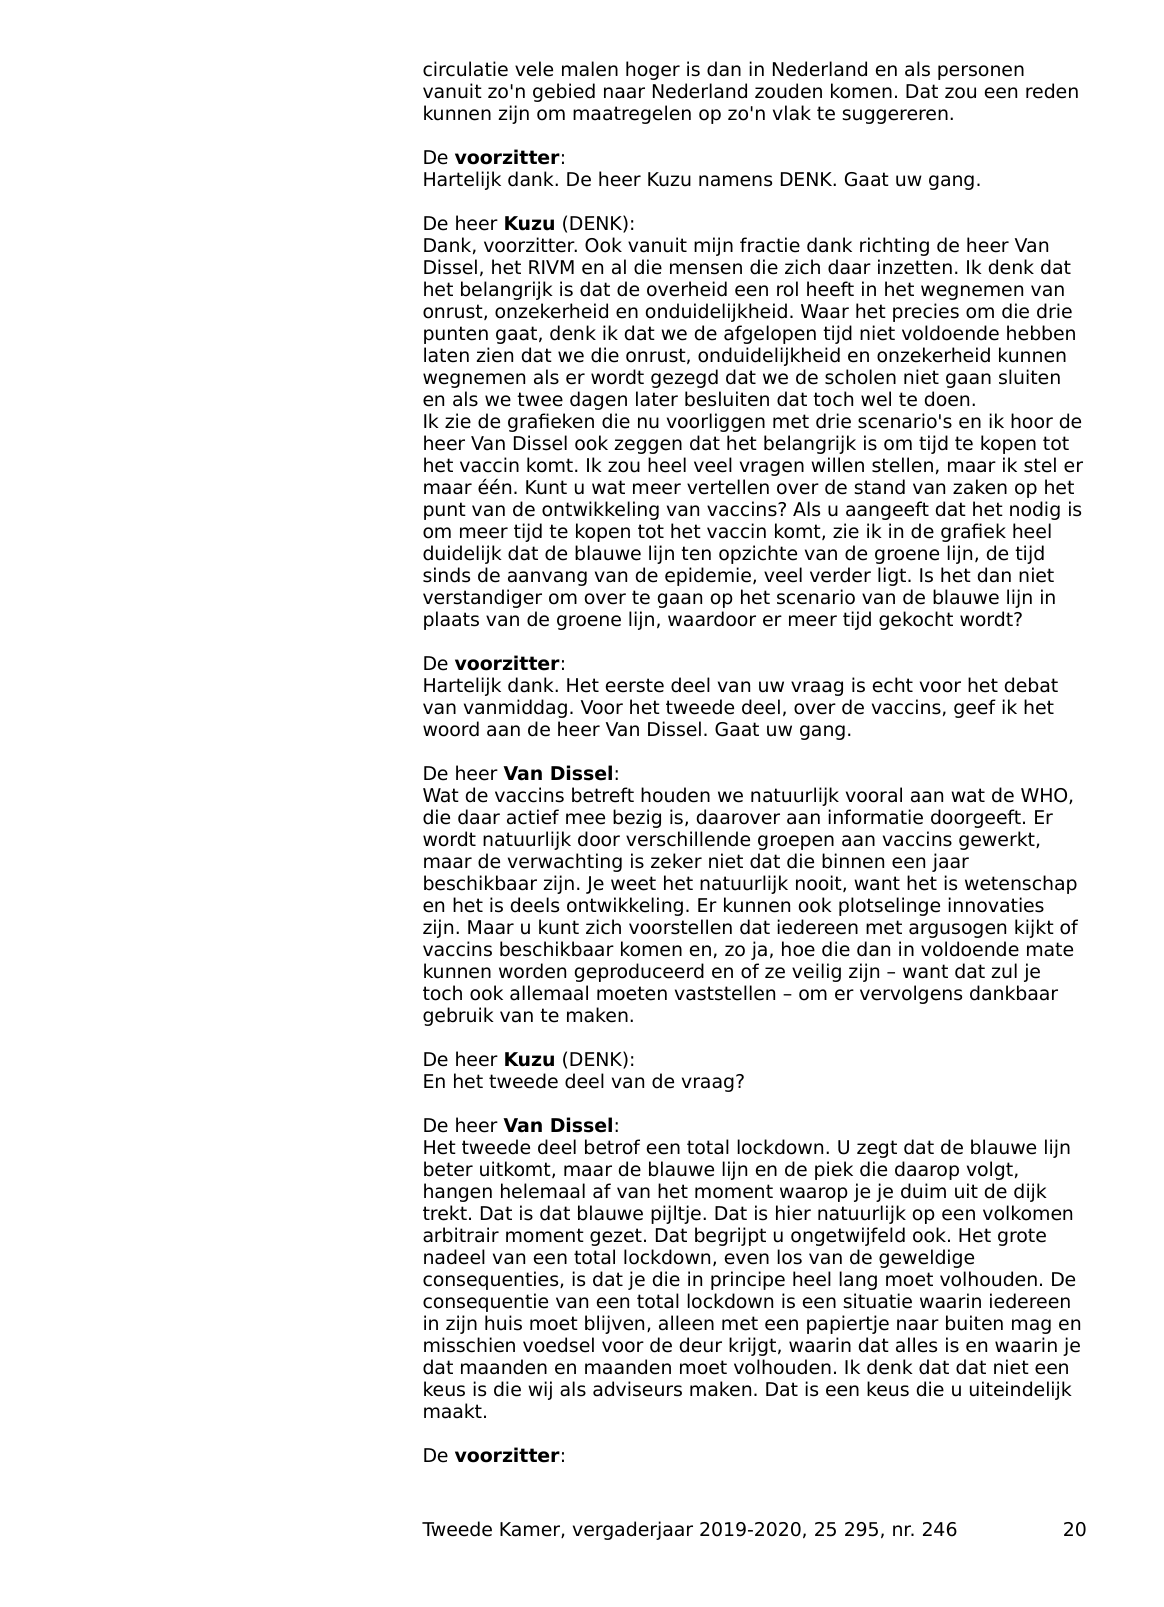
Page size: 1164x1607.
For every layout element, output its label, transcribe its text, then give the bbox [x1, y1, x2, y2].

text Hartelijk dank. Het eerste deel van uw vraag is echt voor het debat van vanmiddag. Voor het tweede deel, over de vaccins, geef ik het woord aan de heer Van Dissel. Gaat uw gang. [422, 675, 1087, 741]
text De voorzitter: [422, 147, 1087, 169]
text En het tweede deel van de vraag? [422, 1071, 1087, 1093]
text De heer Van Dissel: [422, 1115, 1087, 1137]
text Dank, voorzitter. Ook vanuit mijn fractie dank richting de heer Van Dissel, het RIVM en al die mensen die zich daar inzetten. Ik denk dat het belangrijk is dat de overheid een rol heeft in het wegnemen van onrust, onzekerheid en onduidelijkheid. Waar het precies om die drie punten gaat, denk ik dat we de afgelopen tijd niet voldoende hebben laten zien dat we die onrust, onduidelijkheid en onzekerheid kunnen wegnemen als er wordt gezegd dat we de scholen niet gaan sluiten en als we twee dagen later besluiten dat toch wel te doen. [422, 235, 1087, 411]
text De voorzitter: [422, 1445, 1087, 1467]
text De heer Kuzu (DENK): [422, 213, 1087, 235]
text Hartelijk dank. De heer Kuzu namens DENK. Gaat uw gang. [422, 169, 1087, 191]
text De heer Kuzu (DENK): [422, 1049, 1087, 1071]
text Wat de vaccins betreft houden we natuurlijk vooral aan wat de WHO, die daar actief mee bezig is, daarover aan informatie doorgeeft. Er wordt natuurlijk door verschillende groepen aan vaccins gewerkt, maar de verwachting is zeker niet dat die binnen een jaar beschikbaar zijn. Je weet het natuurlijk nooit, want het is wetenschap en het is deels ontwikkeling. Er kunnen ook plotselinge innovaties zijn. Maar u kunt zich voorstellen dat iedereen met argusogen kijkt of vaccins beschikbaar komen en, zo ja, hoe die dan in voldoende mate kunnen worden geproduceerd en of ze veilig zijn – want dat zul je toch ook allemaal moeten vaststellen – om er vervolgens dankbaar gebruik van te maken. [422, 785, 1087, 1027]
text circulatie vele malen hoger is dan in Nederland en als personen vanuit zo'n gebied naar Nederland zouden komen. Dat zou een reden kunnen zijn om maatregelen op zo'n vlak te suggereren. [422, 59, 1087, 125]
text De voorzitter: [422, 653, 1087, 675]
text De heer Van Dissel: [422, 763, 1087, 785]
text Het tweede deel betrof een total lockdown. U zegt dat de blauwe lijn beter uitkomt, maar de blauwe lijn en de piek die daarop volgt, hangen helemaal af van het moment waarop je je duim uit de dijk trekt. Dat is dat blauwe pijltje. Dat is hier natuurlijk op een volkomen arbitrair moment gezet. Dat begrijpt u ongetwijfeld ook. Het grote nadeel van een total lockdown, even los van de geweldige consequenties, is dat je die in principe heel lang moet volhouden. De consequentie van een total lockdown is een situatie waarin iedereen in zijn huis moet blijven, alleen met een papiertje naar buiten mag en misschien voedsel voor de deur krijgt, waarin dat alles is en waarin je dat maanden en maanden moet volhouden. Ik denk dat dat niet een keus is die wij als adviseurs maken. Dat is een keus die u uiteindelijk maakt. [422, 1137, 1087, 1423]
text Ik zie de grafieken die nu voorliggen met drie scenario's en ik hoor de heer Van Dissel ook zeggen dat het belangrijk is om tijd te kopen tot het vaccin komt. Ik zou heel veel vragen willen stellen, maar ik stel er maar één. Kunt u wat meer vertellen over de stand van zaken op het punt van de ontwikkeling van vaccins? Als u aangeeft dat het nodig is om meer tijd te kopen tot het vaccin komt, zie ik in de grafiek heel duidelijk dat de blauwe lijn ten opzichte van de groene lijn, de tijd sinds de aanvang van de epidemie, veel verder ligt. Is het dan niet verstandiger om over te gaan op het scenario van de blauwe lijn in plaats van de groene lijn, waardoor er meer tijd gekocht wordt? [422, 411, 1087, 631]
